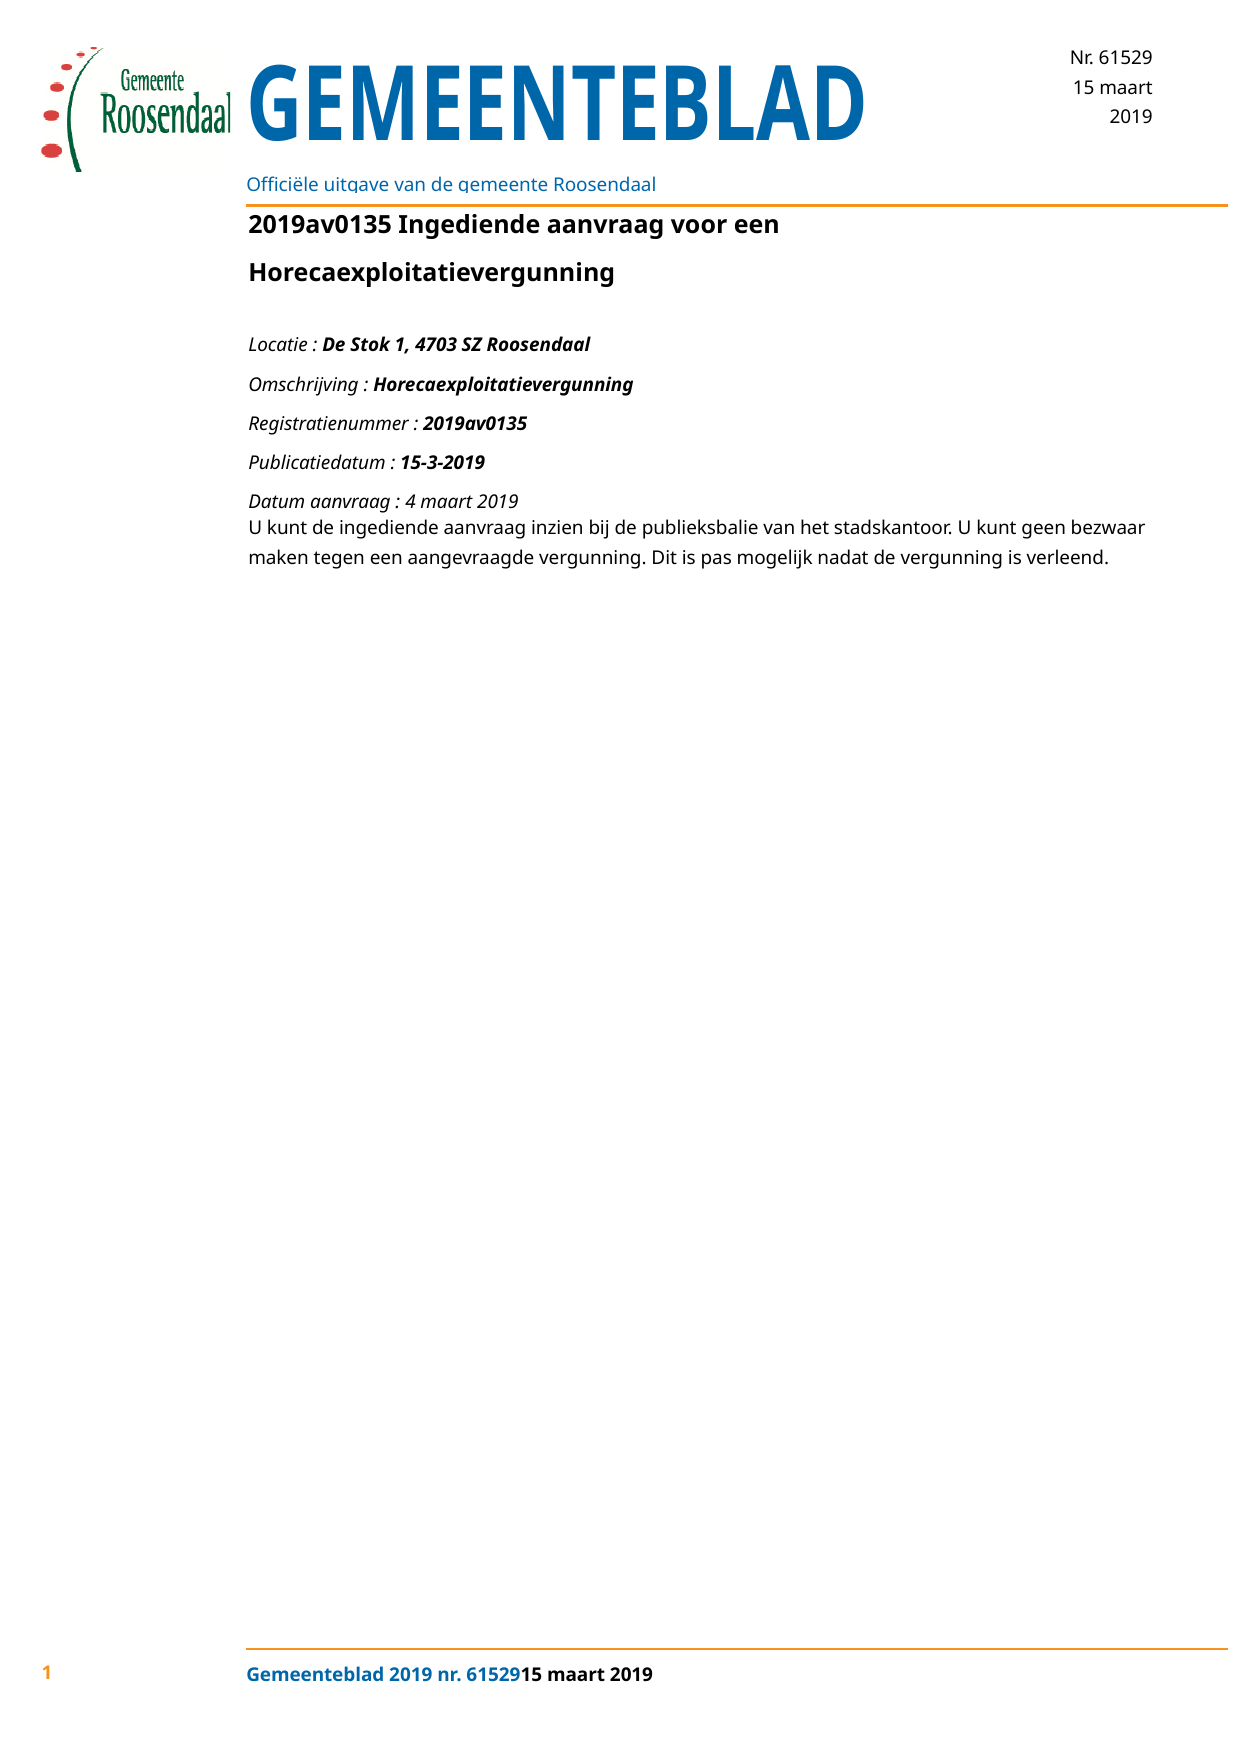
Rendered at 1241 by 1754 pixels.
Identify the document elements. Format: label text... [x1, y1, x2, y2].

text U kunt de ingediende aanvraag inzien bij de publieksbalie van het stadskantoor. U kunt geen bezwaar maken tegen een aangevraagde vergunning. Dit is pas mogelijk nadat de vergunning is verleend. [248, 514, 1152, 569]
text Publicatiedatum : 15-3-2019 [248, 449, 1152, 475]
picture [41, 47, 231, 172]
text 2019av0135 Ingediende aanvraag voor een Horecaexploitatievergunning [248, 207, 1152, 288]
text Omschrijving : Horecaexploitatievergunning [248, 371, 1152, 396]
text Locatie : De Stok 1, 4703 SZ Roosendaal [248, 331, 1152, 357]
text Registratienummer : 2019av0135 [248, 410, 1152, 436]
text Datum aanvraag : 4 maart 2019 [248, 488, 1152, 514]
